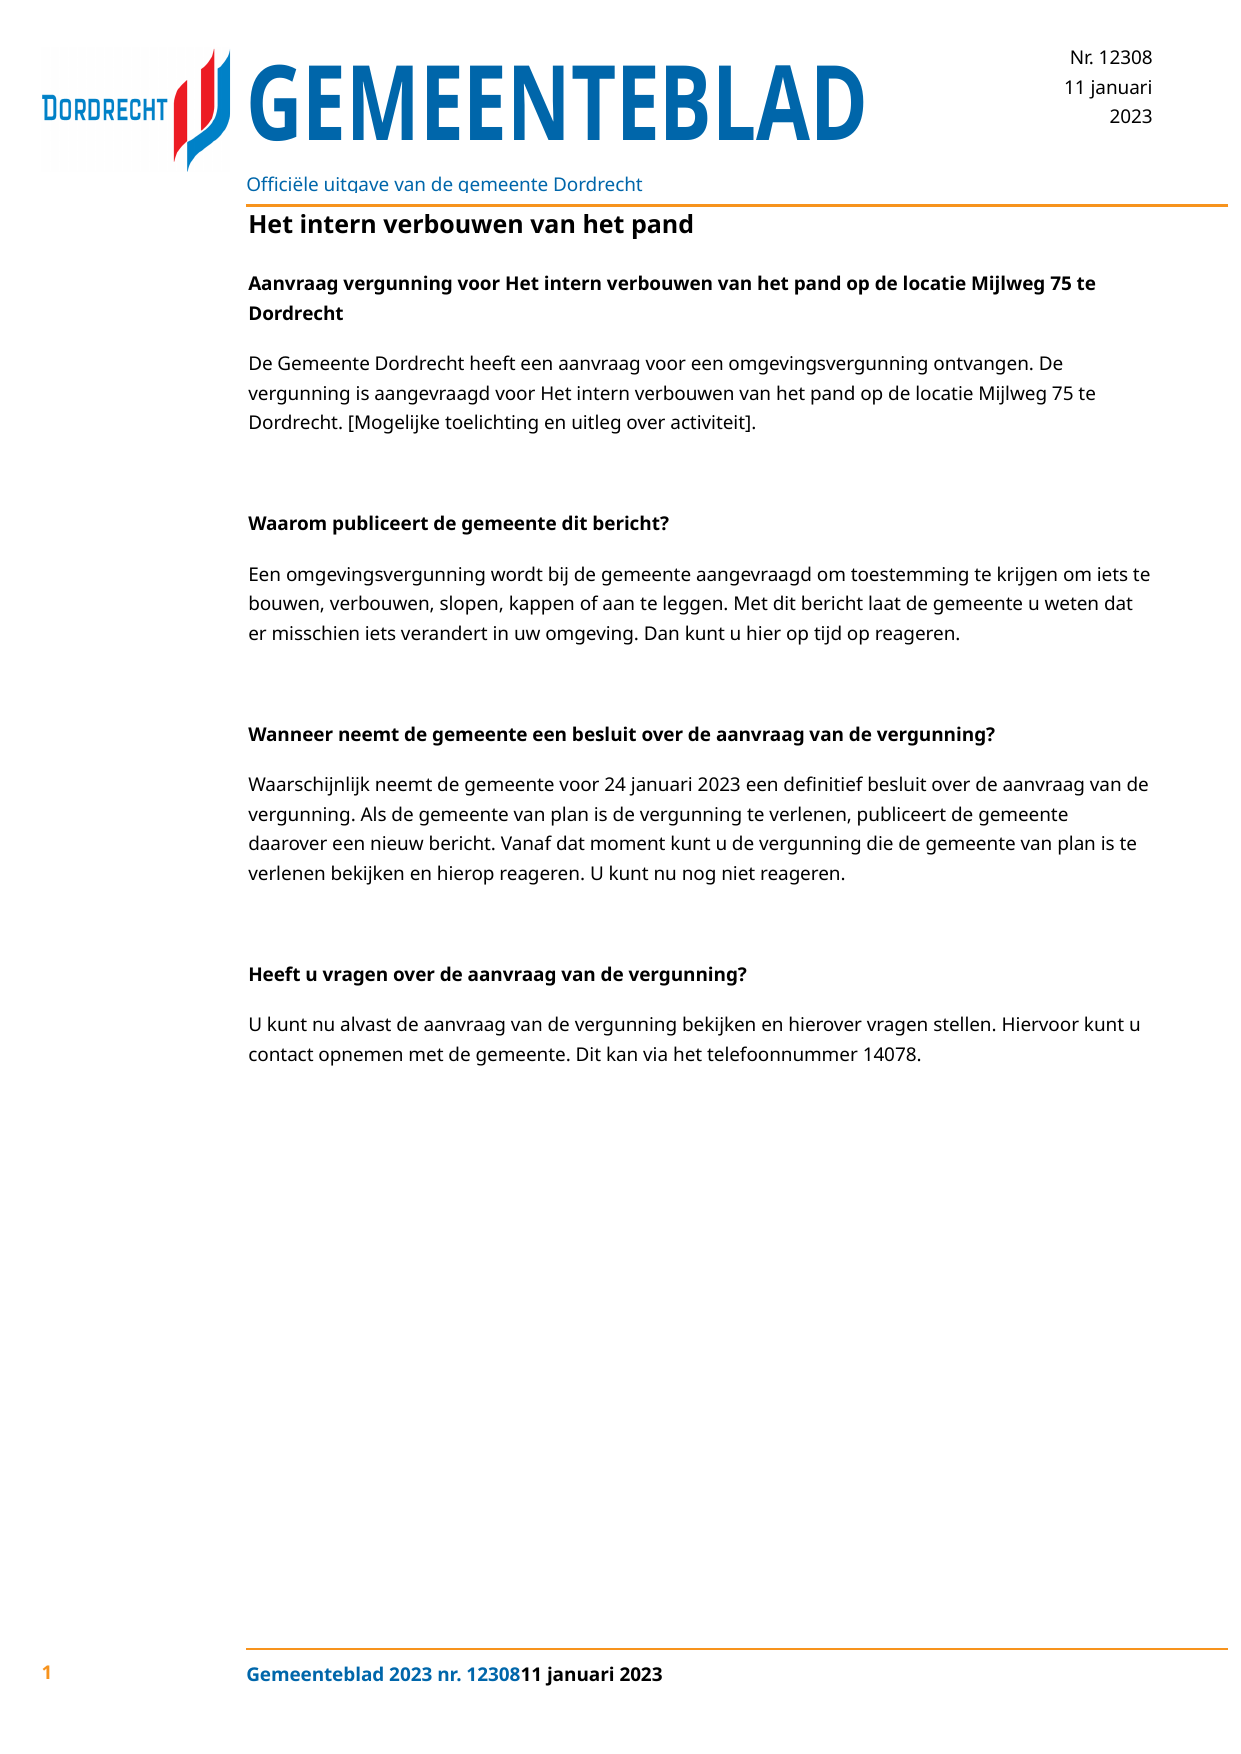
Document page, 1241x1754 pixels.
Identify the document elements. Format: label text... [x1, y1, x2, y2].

text Aanvraag vergunning voor Het intern verbouwen van het pand op de locatie Mijlweg 75 te Dordrecht [248, 270, 1152, 326]
text Waarom publiceert de gemeente dit bericht? [248, 510, 1152, 536]
text Het intern verbouwen van het pand [248, 207, 1152, 241]
text Waarschijnlijk neemt de gemeente voor 24 januari 2023 een definitief besluit over de aanvraag van de vergunning. Als de gemeente van plan is de vergunning te verlenen, publiceert de gemeente daarover een nieuw bericht. Vanaf dat moment kunt u de vergunning die de gemeente van plan is te verlenen bekijken en hierop reageren. U kunt nu nog niet reageren. [248, 771, 1152, 886]
text Een omgevingsvergunning wordt bij de gemeente aangevraagd om toestemming te krijgen om iets te bouwen, verbouwen, slopen, kappen of aan te leggen. Met dit bericht laat de gemeente u weten dat er misschien iets verandert in uw omgeving. Dan kunt u hier op tijd op reageren. [248, 561, 1152, 646]
text Wanneer neemt de gemeente een besluit over de aanvraag van de vergunning? [248, 721, 1152, 746]
text Heeft u vragen over de aanvraag van de vergunning? [248, 961, 1152, 986]
text U kunt nu alvast de aanvraag van de vergunning bekijken en hierover vragen stellen. Hiervoor kunt u contact opnemen met de gemeente. Dit kan via het telefoonnummer 14078. [248, 1011, 1152, 1066]
text De Gemeente Dordrecht heeft een aanvraag voor een omgevingsvergunning ontvangen. De vergunning is aangevraagd voor Het intern verbouwen van het pand op de locatie Mijlweg 75 te Dordrecht. [Mogelijke toelichting en uitleg over activiteit]. [248, 350, 1152, 435]
picture [41, 47, 231, 172]
